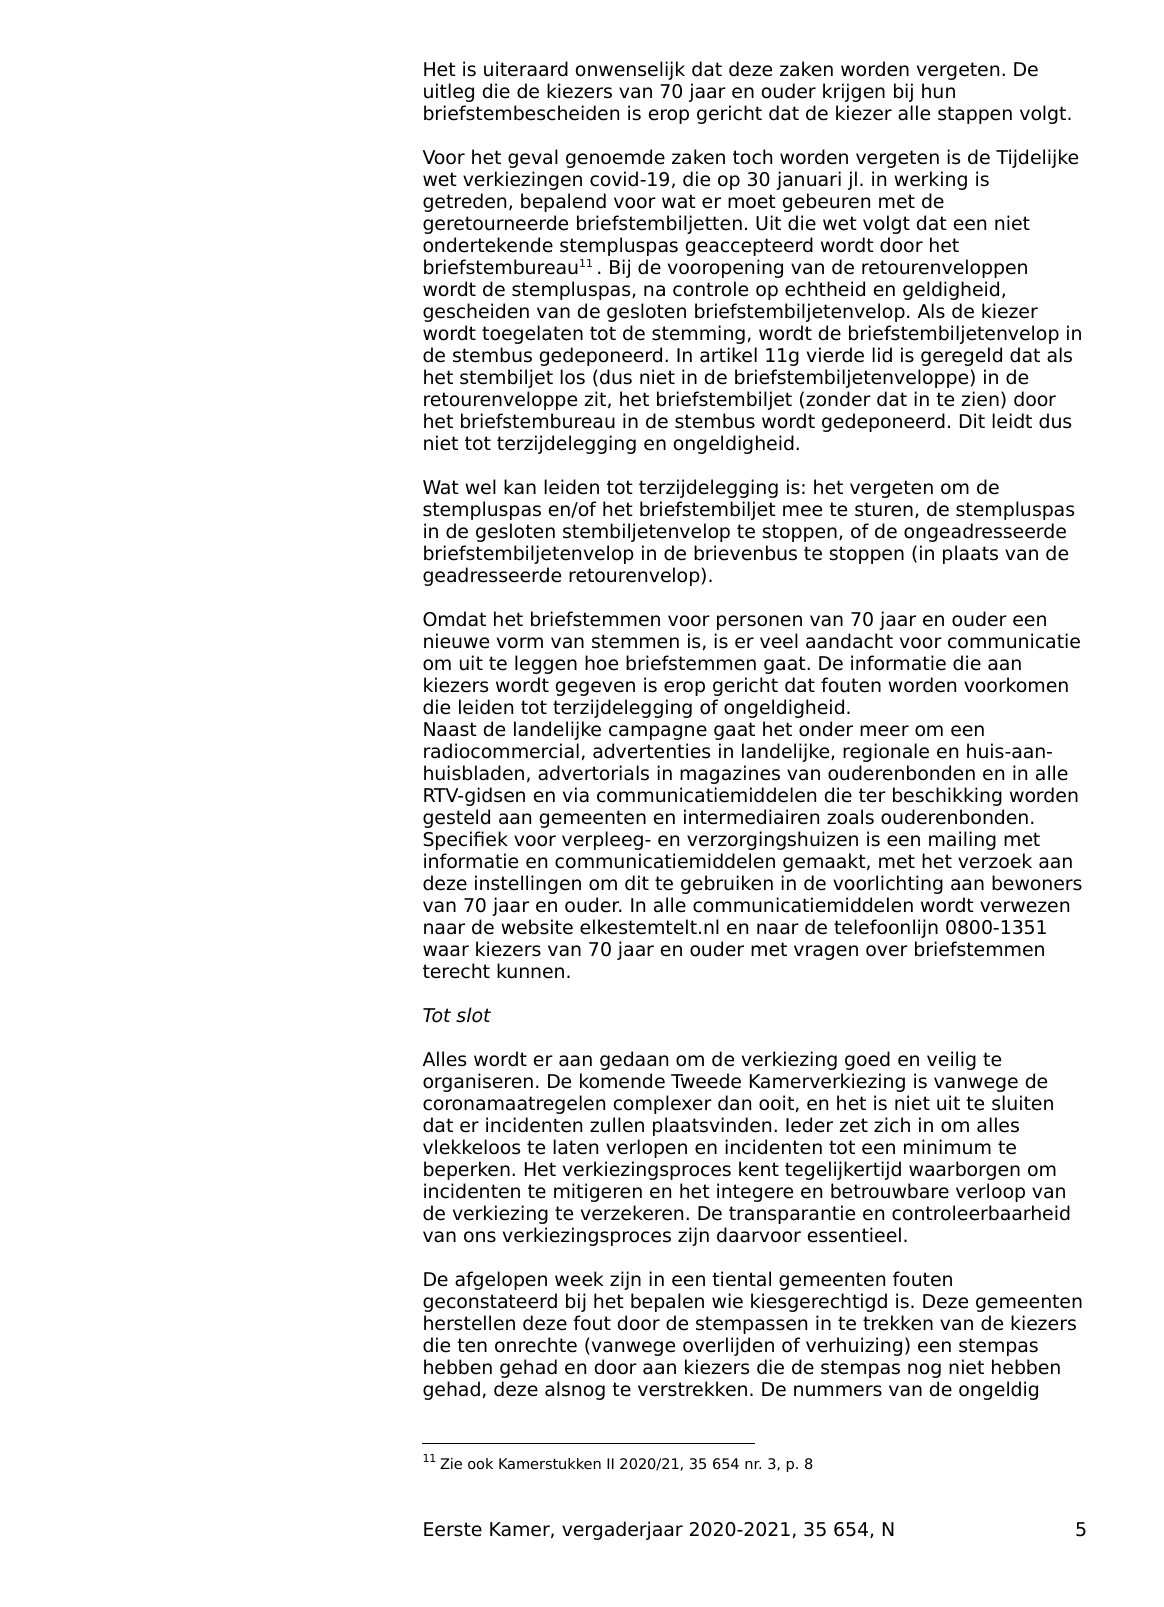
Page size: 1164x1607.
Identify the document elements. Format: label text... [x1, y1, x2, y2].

text Zie ook Kamerstukken II 2020/21, 35 654 nr. 3, p. 8 [422, 1452, 1087, 1474]
text Omdat het briefstemmen voor personen van 70 jaar en ouder een nieuwe vorm van stemmen is, is er veel aandacht voor communicatie om uit te leggen hoe briefstemmen gaat. De informatie die aan kiezers wordt gegeven is erop gericht dat fouten worden voorkomen die leiden tot terzijdelegging of ongeldigheid. [422, 609, 1087, 719]
subtitle Tot slot [422, 1005, 1087, 1027]
text De afgelopen week zijn in een tiental gemeenten fouten geconstateerd bij het bepalen wie kiesgerechtigd is. Deze gemeenten herstellen deze fout door de stempassen in te trekken van de kiezers die ten onrechte (vanwege overlijden of verhuizing) een stempas hebben gehad en door aan kiezers die de stempas nog niet hebben gehad, deze alsnog te verstrekken. De nummers van de ongeldig [422, 1269, 1087, 1401]
text Wat wel kan leiden tot terzijdelegging is: het vergeten om de stempluspas en/of het briefstembiljet mee te sturen, de stempluspas in de gesloten stembiljetenvelop te stoppen, of de ongeadresseerde briefstembiljetenvelop in de brievenbus te stoppen (in plaats van de geadresseerde retourenvelop). [422, 477, 1087, 587]
text Het is uiteraard onwenselijk dat deze zaken worden vergeten. De uitleg die de kiezers van 70 jaar en ouder krijgen bij hun briefstembescheiden is erop gericht dat de kiezer alle stappen volgt. [422, 59, 1087, 125]
text Naast de landelijke campagne gaat het onder meer om een radiocommercial, advertenties in landelijke, regionale en huis-aan-huisbladen, advertorials in magazines van ouderenbonden en in alle RTV-gidsen en via communicatiemiddelen die ter beschikking worden gesteld aan gemeenten en intermediairen zoals ouderenbonden. Specifiek voor verpleeg- en verzorgingshuizen is een mailing met informatie en communicatiemiddelen gemaakt, met het verzoek aan deze instellingen om dit te gebruiken in de voorlichting aan bewoners van 70 jaar en ouder. In alle communicatiemiddelen wordt verwezen naar de website elkestemtelt.nl en naar de telefoonlijn 0800-1351 waar kiezers van 70 jaar en ouder met vragen over briefstemmen terecht kunnen. [422, 719, 1087, 983]
text Voor het geval genoemde zaken toch worden vergeten is de Tijdelijke wet verkiezingen covid-19, die op 30 januari jl. in werking is getreden, bepalend voor wat er moet gebeuren met de geretourneerde briefstembiljetten. Uit die wet volgt dat een niet ondertekende stempluspas geaccepteerd wordt door het briefstembureau. Bij de vooropening van de retourenveloppen wordt de stempluspas, na controle op echtheid en geldigheid, gescheiden van de gesloten briefstembiljetenvelop. Als de kiezer wordt toegelaten tot de stemming, wordt de briefstembiljetenvelop in de stembus gedeponeerd. In artikel 11g vierde lid is geregeld dat als het stembiljet los (dus niet in de briefstembiljetenveloppe) in de retourenveloppe zit, het briefstembiljet (zonder dat in te zien) door het briefstembureau in de stembus wordt gedeponeerd. Dit leidt dus niet tot terzijdelegging en ongeldigheid. [422, 147, 1087, 455]
text Alles wordt er aan gedaan om de verkiezing goed en veilig te organiseren. De komende Tweede Kamerverkiezing is vanwege de coronamaatregelen complexer dan ooit, en het is niet uit te sluiten dat er incidenten zullen plaatsvinden. Ieder zet zich in om alles vlekkeloos te laten verlopen en incidenten tot een minimum te beperken. Het verkiezingsproces kent tegelijkertijd waarborgen om incidenten te mitigeren en het integere en betrouwbare verloop van de verkiezing te verzekeren. De transparantie en controleerbaarheid van ons verkiezingsproces zijn daarvoor essentieel. [422, 1049, 1087, 1247]
